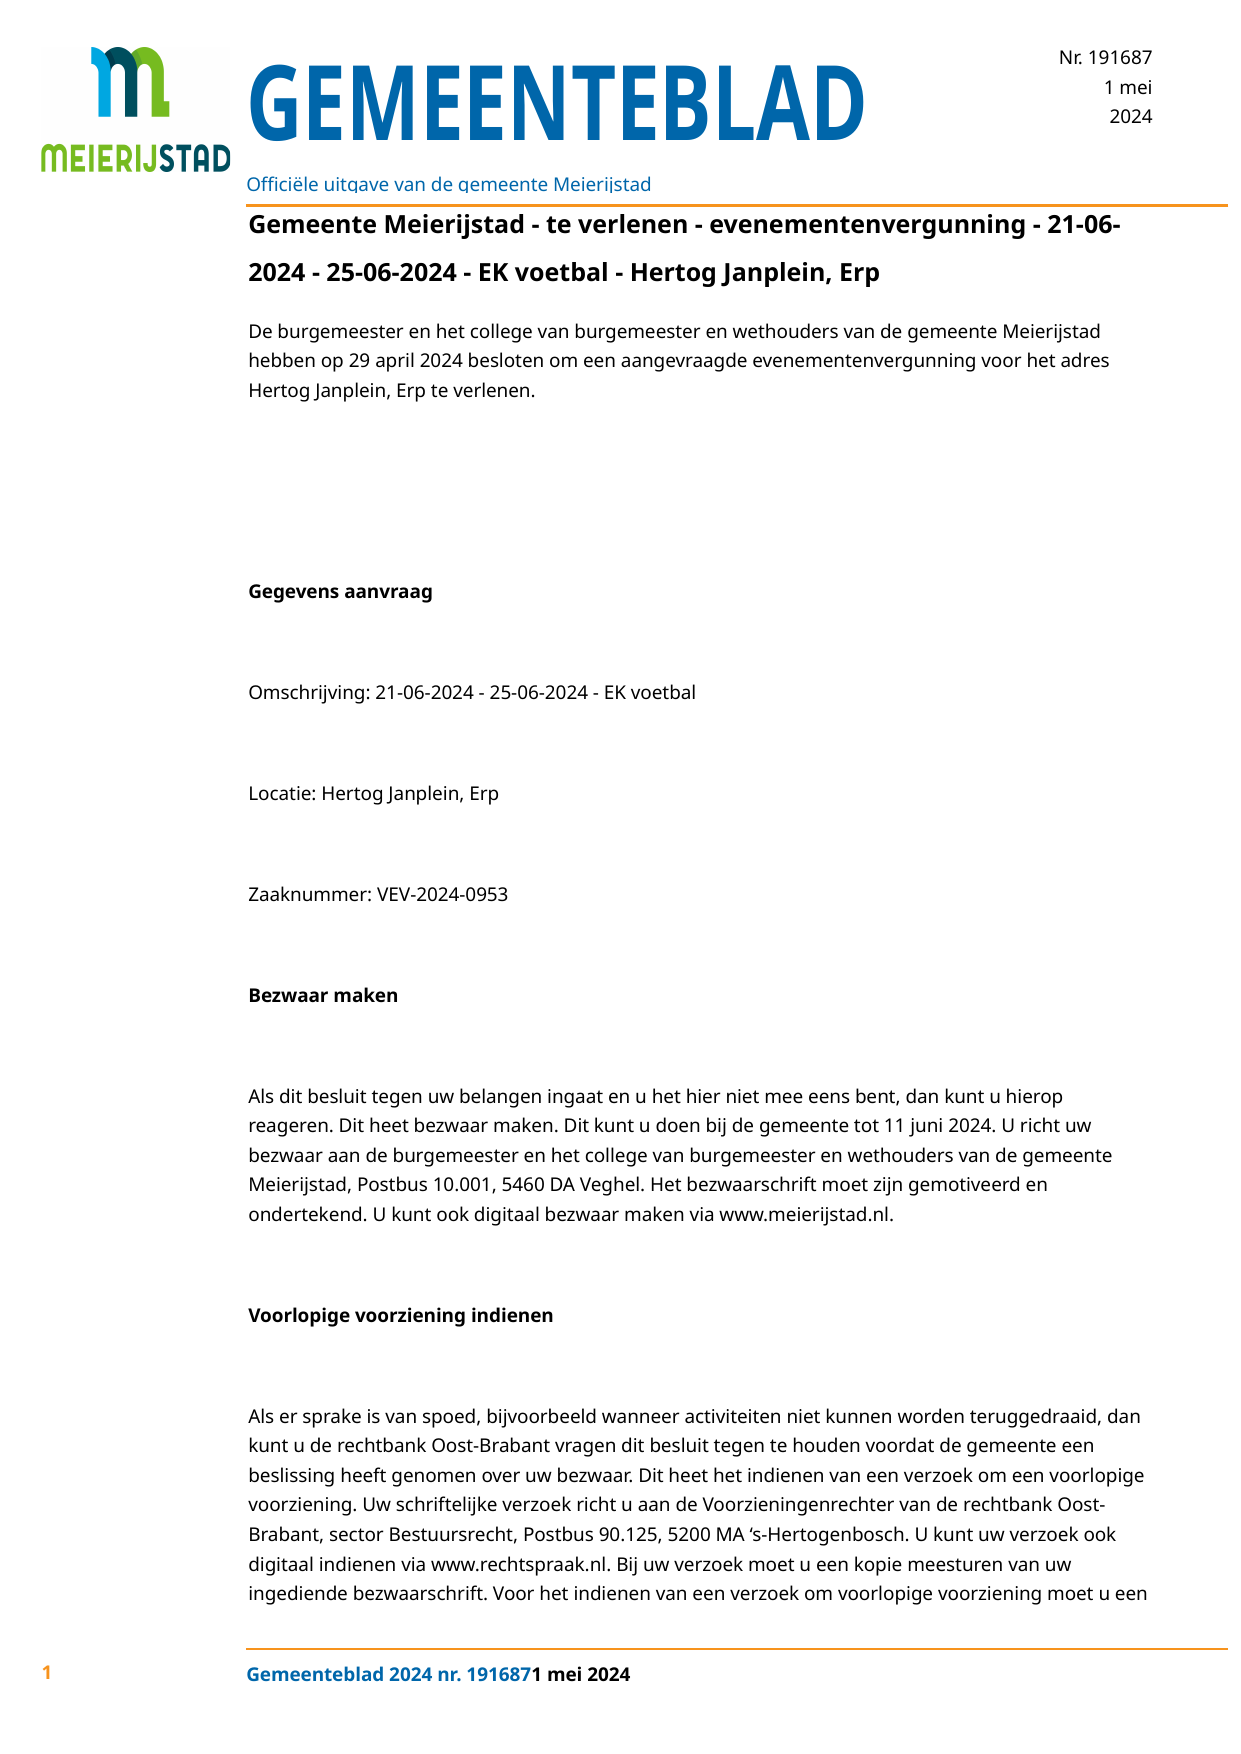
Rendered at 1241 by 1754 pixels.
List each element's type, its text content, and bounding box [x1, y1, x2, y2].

text Gemeente Meierijstad - te verlenen - evenementenvergunning - 21-06-2024 - 25-06-2024 - EK voetbal - Hertog Janplein, Erp [248, 207, 1152, 288]
text De burgemeester en het college van burgemeester en wethouders van de gemeente Meierijstad hebben op 29 april 2024 besloten om een aangevraagde evenementenvergunning voor het adres Hertog Janplein, Erp te verlenen. [248, 318, 1152, 403]
text Gegevens aanvraag [248, 579, 1152, 604]
text Als er sprake is van spoed, bijvoorbeeld wanneer activiteiten niet kunnen worden teruggedraaid, dan kunt u de rechtbank Oost-Brabant vragen dit besluit tegen te houden voordat de gemeente een beslissing heeft genomen over uw bezwaar. Dit heet het indienen van een verzoek om een voorlopige voorziening. Uw schriftelijke verzoek richt u aan de Voorzieningenrechter van de rechtbank Oost-Brabant, sector Bestuursrecht, Postbus 90.125, 5200 MA ‘s-Hertogenbosch. U kunt uw verzoek ook digitaal indienen via www.rechtspraak.nl. Bij uw verzoek moet u een kopie meesturen van uw ingediende bezwaarschrift. Voor het indienen van een verzoek om voorlopige voorziening moet u een [248, 1403, 1152, 1606]
picture [41, 47, 231, 172]
text Locatie: Hertog Janplein, Erp [248, 780, 1152, 806]
text Voorlopige voorziening indienen [248, 1302, 1152, 1328]
text Zaaknummer: VEV-2024-0953 [248, 881, 1152, 907]
text Als dit besluit tegen uw belangen ingaat en u het hier niet mee eens bent, dan kunt u hierop reageren. Dit heet bezwaar maken. Dit kunt u doen bij de gemeente tot 11 juni 2024. U richt uw bezwaar aan de burgemeester en het college van burgemeester en wethouders van de gemeente Meierijstad, Postbus 10.001, 5460 DA Veghel. Het bezwaarschrift moet zijn gemotiveerd en ondertekend. U kunt ook digitaal bezwaar maken via www.meierijstad.nl. [248, 1083, 1152, 1227]
text Bezwaar maken [248, 982, 1152, 1008]
text Omschrijving: 21-06-2024 - 25-06-2024 - EK voetbal [248, 679, 1152, 705]
